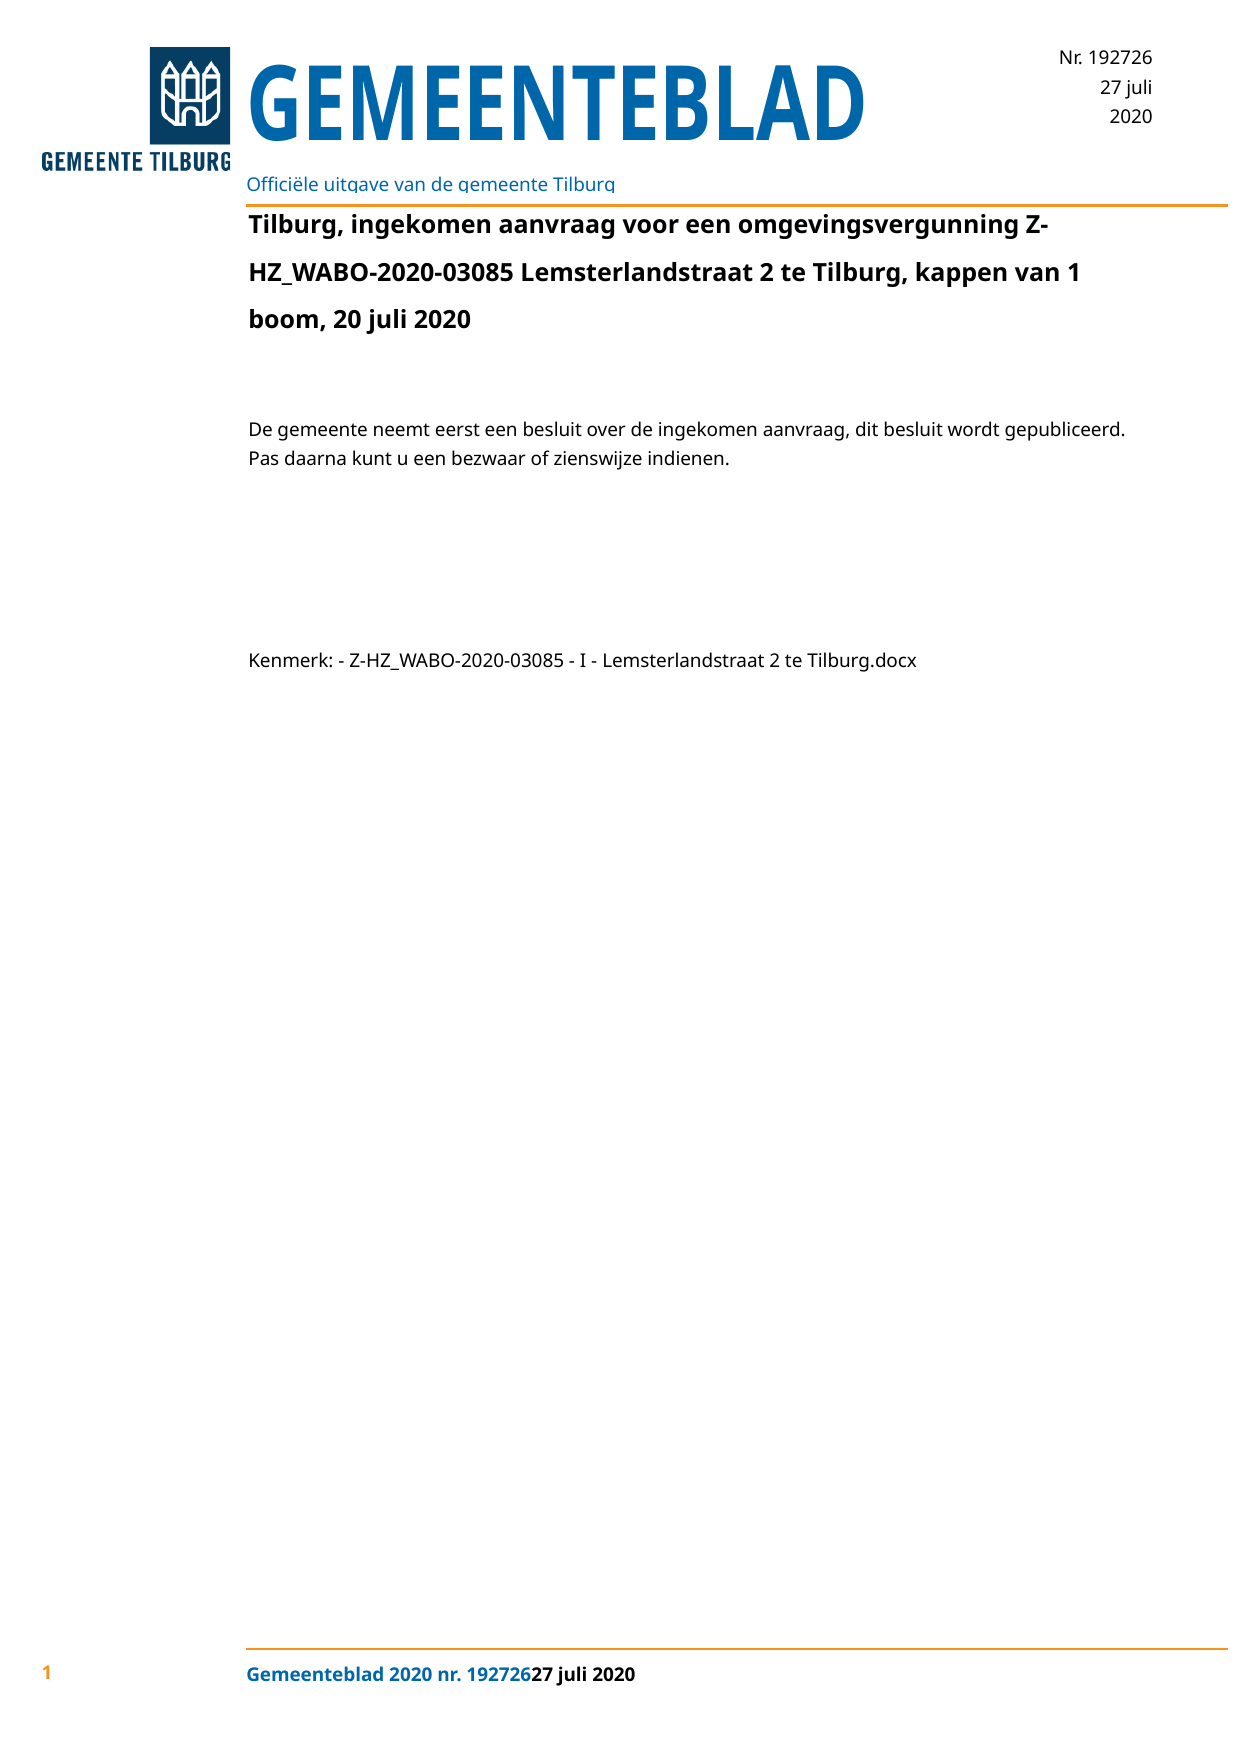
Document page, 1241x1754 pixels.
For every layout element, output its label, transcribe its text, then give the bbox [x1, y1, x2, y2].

text Kenmerk: - Z-HZ_WABO-2020-03085 - I - Lemsterlandstraat 2 te Tilburg.docx [248, 647, 1152, 673]
text Tilburg, ingekomen aanvraag voor een omgevingsvergunning Z-HZ_WABO-2020-03085 Lemsterlandstraat 2 te Tilburg, kappen van 1 boom, 20 juli 2020 [248, 207, 1152, 336]
text De gemeente neemt eerst een besluit over de ingekomen aanvraag, dit besluit wordt gepubliceerd. Pas daarna kunt u een bezwaar of zienswijze indienen. [248, 416, 1152, 471]
picture [41, 47, 231, 172]
